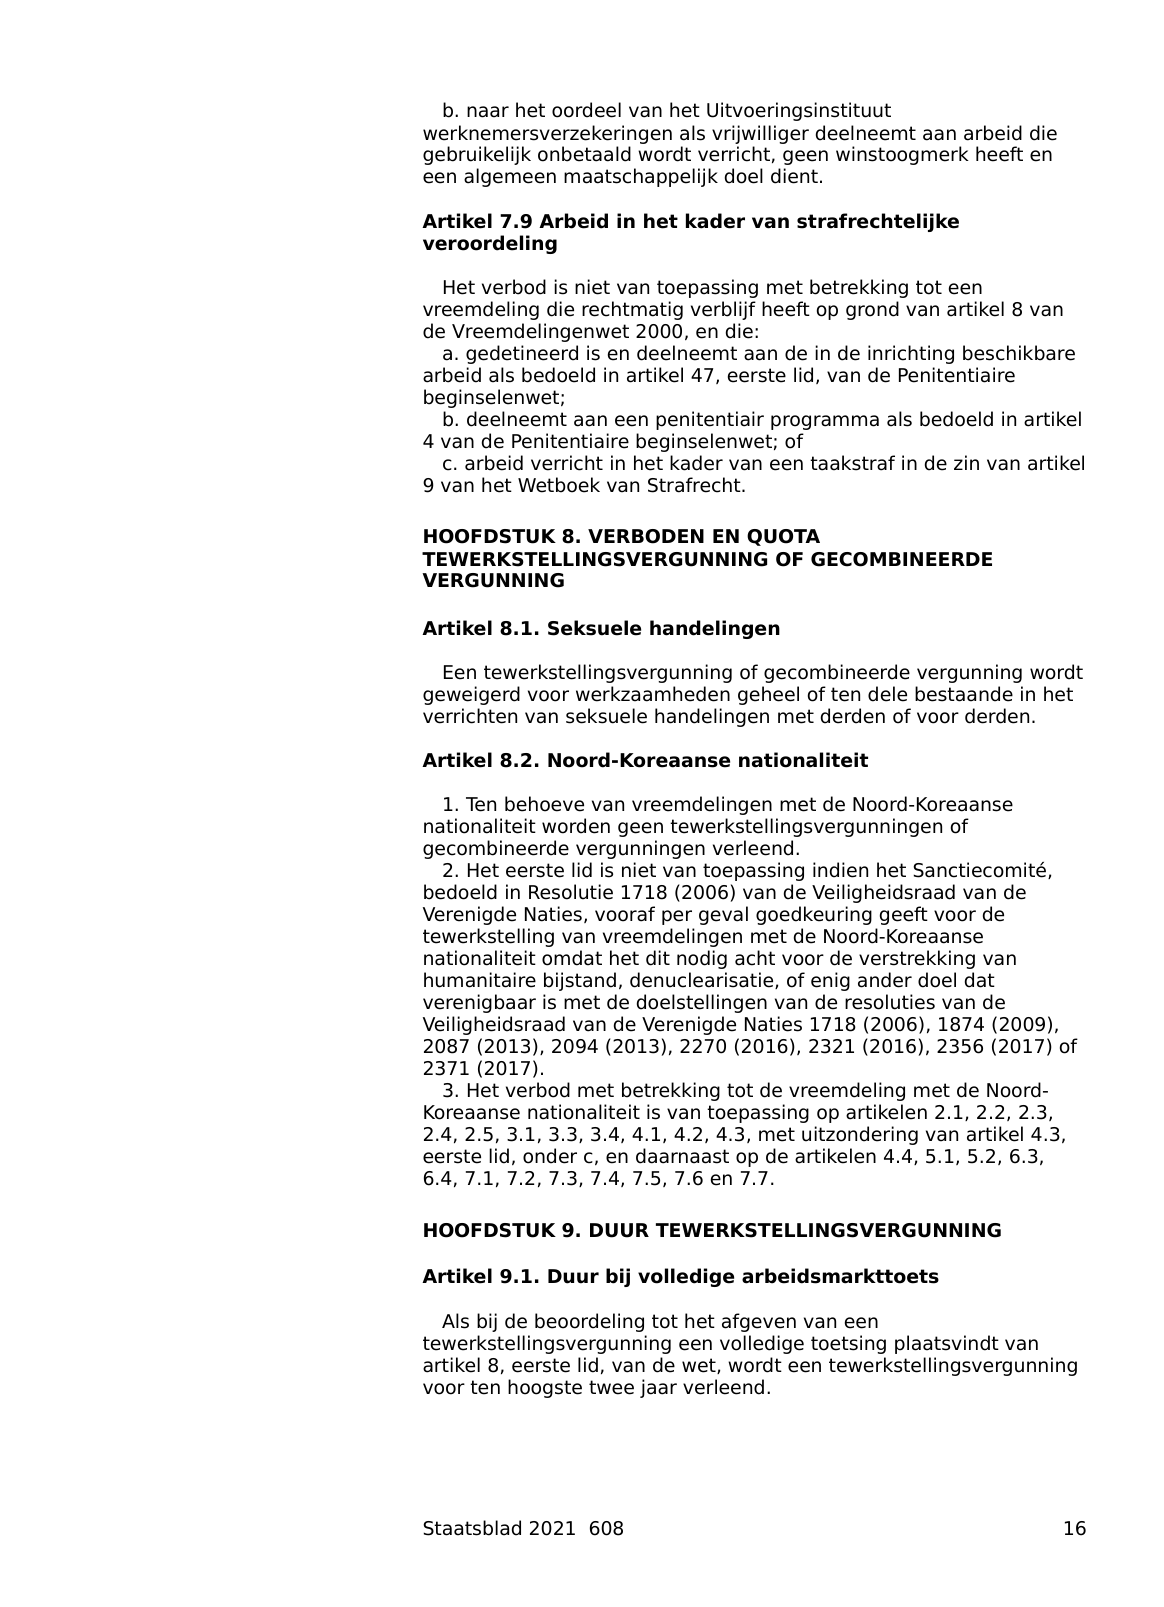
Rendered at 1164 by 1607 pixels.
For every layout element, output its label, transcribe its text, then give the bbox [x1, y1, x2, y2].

subtitle HOOFDSTUK 9. DUUR TEWERKSTELLINGSVERGUNNING [422, 1219, 1087, 1241]
subtitle Artikel 8.1. Seksuele handelingen [422, 617, 1087, 639]
subtitle Artikel 7.9 Arbeid in het kader van strafrechtelijke veroordeling [422, 211, 1087, 254]
text c. arbeid verricht in het kader van een taakstraf in de zin van artikel 9 van het Wetboek van Strafrecht. [422, 452, 1087, 496]
text b. deelneemt aan een penitentiair programma als bedoeld in artikel 4 van de Penitentiaire beginselenwet; of [422, 408, 1087, 452]
text 1. Ten behoeve van vreemdelingen met de Noord-Koreaanse nationaliteit worden geen tewerkstellingsvergunningen of gecombineerde vergunningen verleend. [422, 794, 1087, 860]
text Als bij de beoordeling tot het afgeven van een tewerkstellingsvergunning een volledige toetsing plaatsvindt van artikel 8, eerste lid, van de wet, wordt een tewerkstellingsvergunning voor ten hoogste twee jaar verleend. [422, 1311, 1087, 1398]
subtitle Artikel 9.1. Duur bij volledige arbeidsmarkttoets [422, 1266, 1087, 1288]
text 2. Het eerste lid is niet van toepassing indien het Sanctiecomité, bedoeld in Resolutie 1718 (2006) van de Veiligheidsraad van de Verenigde Naties, vooraf per geval goedkeuring geeft voor de tewerkstelling van vreemdelingen met de Noord-Koreaanse nationaliteit omdat het dit nodig acht voor de verstrekking van humanitaire bijstand, denuclearisatie, of enig ander doel dat verenigbaar is met de doelstellingen van de resoluties van de Veiligheidsraad van de Verenigde Naties 1718 (2006), 1874 (2009), 2087 (2013), 2094 (2013), 2270 (2016), 2321 (2016), 2356 (2017) of 2371 (2017). [422, 860, 1087, 1079]
text Een tewerkstellingsvergunning of gecombineerde vergunning wordt geweigerd voor werkzaamheden geheel of ten dele bestaande in het verrichten van seksuele handelingen met derden of voor derden. [422, 662, 1087, 727]
text 3. Het verbod met betrekking tot de vreemdeling met de Noord-Koreaanse nationaliteit is van toepassing op artikelen 2.1, 2.2, 2.3, 2.4, 2.5, 3.1, 3.3, 3.4, 4.1, 4.2, 4.3, met uitzondering van artikel 4.3, eerste lid, onder c, en daarnaast op de artikelen 4.4, 5.1, 5.2, 6.3, 6.4, 7.1, 7.2, 7.3, 7.4, 7.5, 7.6 en 7.7. [422, 1079, 1087, 1189]
text a. gedetineerd is en deelneemt aan de in de inrichting beschikbare arbeid als bedoeld in artikel 47, eerste lid, van de Penitentiaire beginselenwet; [422, 343, 1087, 408]
text b. naar het oordeel van het Uitvoeringsinstituut werknemersverzekeringen als vrijwilliger deelneemt aan arbeid die gebruikelijk onbetaald wordt verricht, geen winstoogmerk heeft en een algemeen maatschappelijk doel dient. [422, 100, 1087, 188]
subtitle HOOFDSTUK 8. VERBODEN EN QUOTA TEWERKSTELLINGSVERGUNNING OF GECOMBINEERDE VERGUNNING [422, 526, 1087, 592]
subtitle Artikel 8.2. Noord-Koreaanse nationaliteit [422, 750, 1087, 772]
text Het verbod is niet van toepassing met betrekking tot een vreemdeling die rechtmatig verblijf heeft op grond van artikel 8 van de Vreemdelingenwet 2000, en die: [422, 277, 1087, 343]
